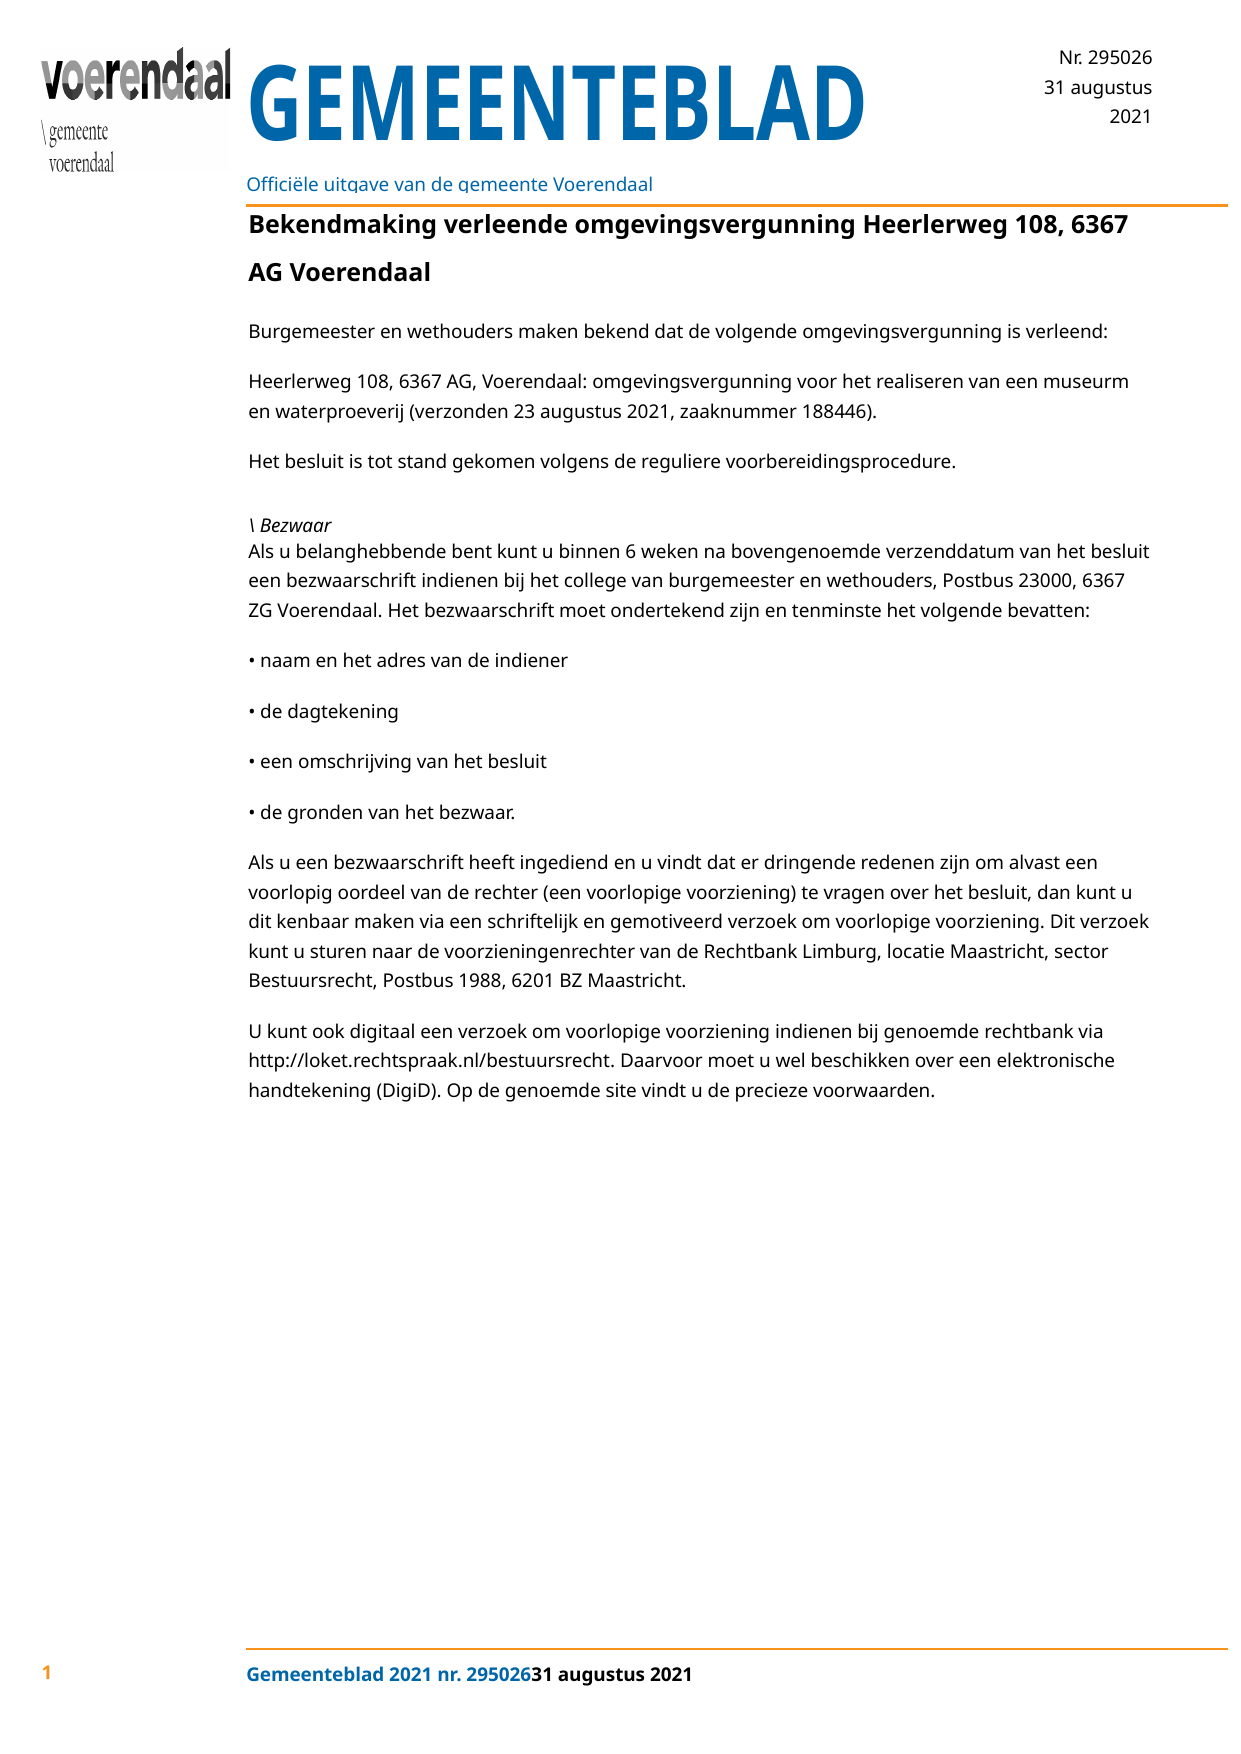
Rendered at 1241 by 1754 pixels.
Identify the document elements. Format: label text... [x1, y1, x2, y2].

text Als u belanghebbende bent kunt u binnen 6 weken na bovengenoemde verzenddatum van het besluit een bezwaarschrift indienen bij het college van burgemeester en wethouders, Postbus 23000, 6367 ZG Voerendaal. Het bezwaarschrift moet ondertekend zijn en tenminste het volgende bevatten: [248, 538, 1152, 623]
text \ Bezwaar [248, 512, 1152, 538]
text Bekendmaking verleende omgevingsvergunning Heerlerweg 108, 6367 AG Voerendaal [248, 207, 1152, 288]
text • de dagtekening [248, 698, 1152, 724]
text U kunt ook digitaal een verzoek om voorlopige voorziening indienen bij genoemde rechtbank via http://loket.rechtspraak.nl/bestuursrecht. Daarvoor moet u wel beschikken over een elektronische handtekening (DigiD). Op de genoemde site vindt u de precieze voorwaarden. [248, 1018, 1152, 1103]
text Het besluit is tot stand gekomen volgens de reguliere voorbereidingsprocedure. [248, 448, 1152, 474]
text Heerlerweg 108, 6367 AG, Voerendaal: omgevingsvergunning voor het realiseren van een museurm en waterproeverij (verzonden 23 augustus 2021, zaaknummer 188446). [248, 368, 1152, 424]
text • naam en het adres van de indiener [248, 648, 1152, 673]
picture [41, 47, 231, 172]
text • de gronden van het bezwaar. [248, 799, 1152, 824]
text Als u een bezwaarschrift heeft ingediend en u vindt dat er dringende redenen zijn om alvast een voorlopig oordeel van de rechter (een voorlopige voorziening) te vragen over het besluit, dan kunt u dit kenbaar maken via een schriftelijk en gemotiveerd verzoek om voorlopige voorziening. Dit verzoek kunt u sturen naar de voorzieningenrechter van de Rechtbank Limburg, locatie Maastricht, sector Bestuursrecht, Postbus 1988, 6201 BZ Maastricht. [248, 849, 1152, 993]
text • een omschrijving van het besluit [248, 748, 1152, 774]
text Burgemeester en wethouders maken bekend dat de volgende omgevingsvergunning is verleend: [248, 318, 1152, 344]
